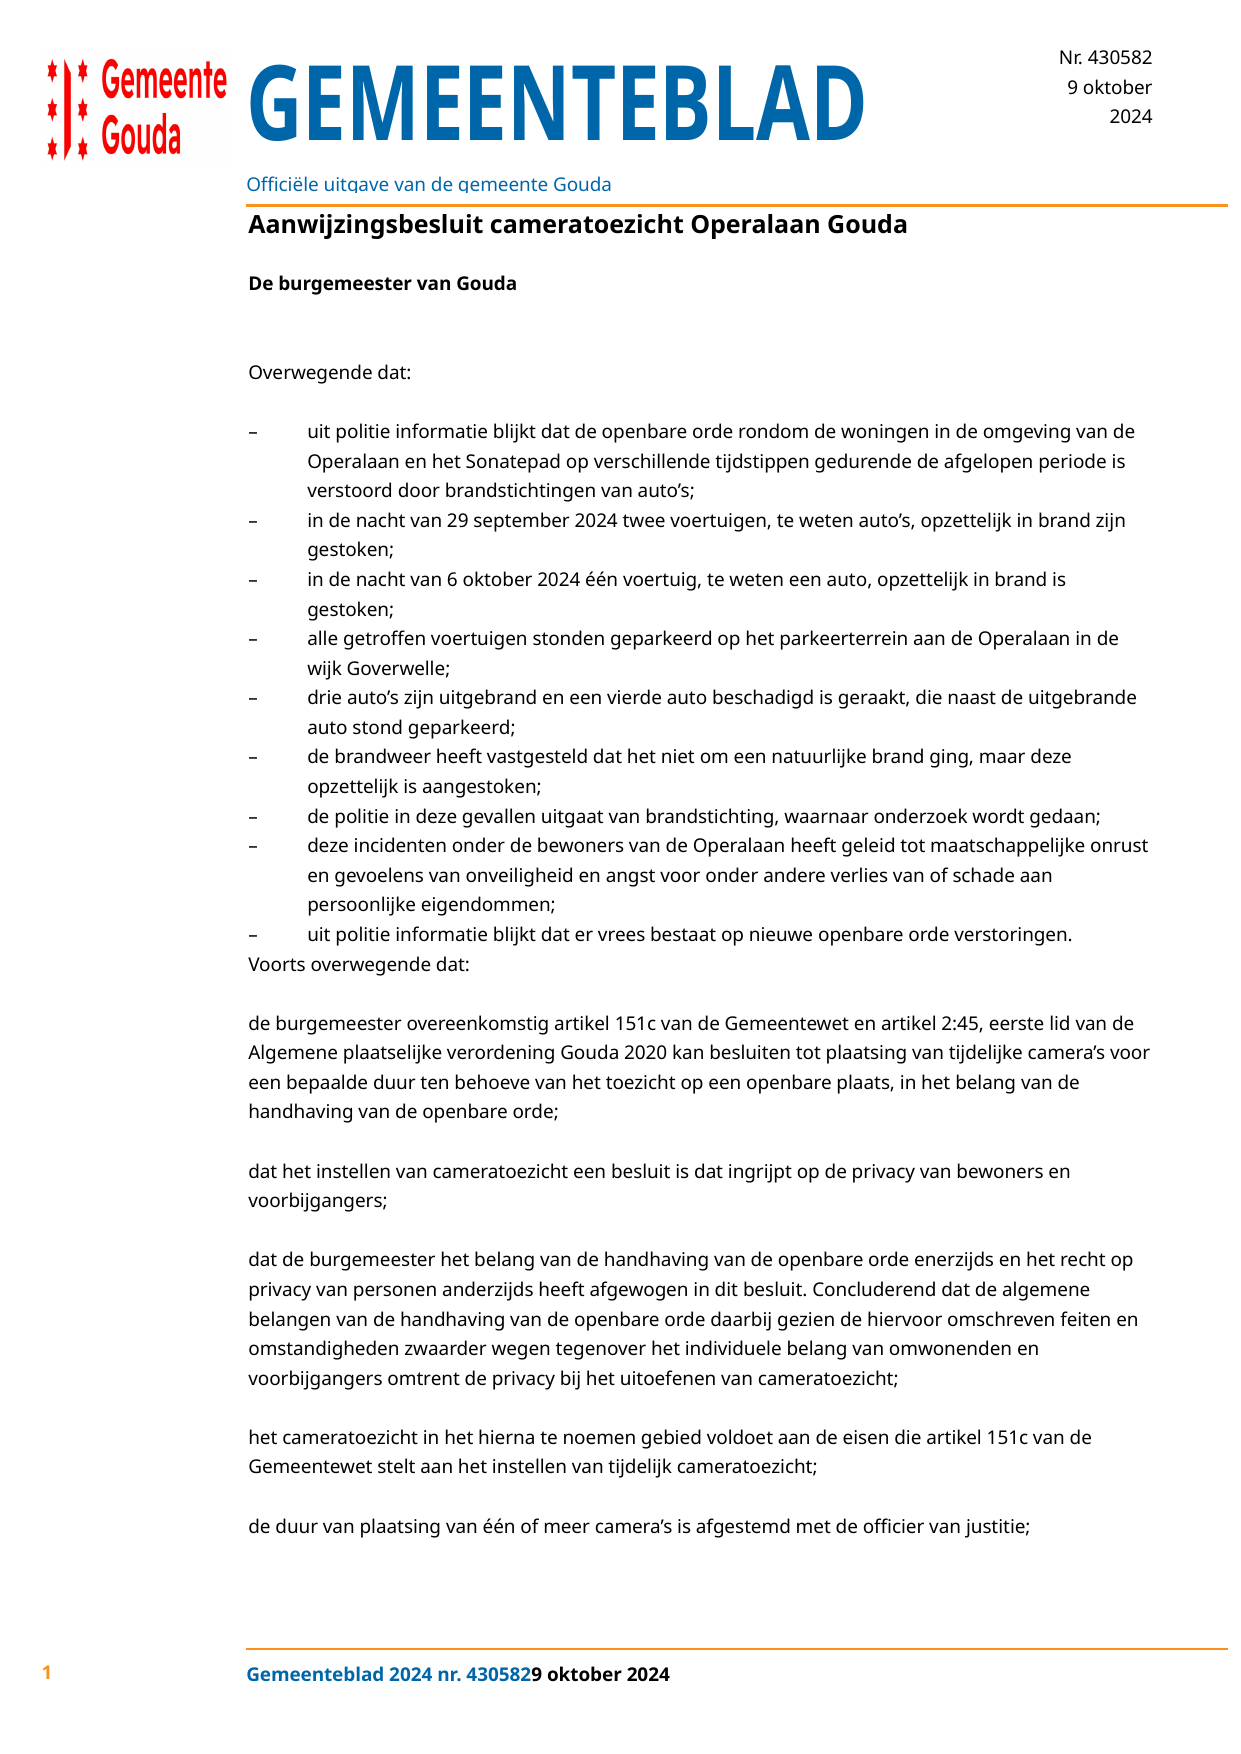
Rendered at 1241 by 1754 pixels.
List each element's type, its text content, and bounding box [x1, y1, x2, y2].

list uit politie informatie blijkt dat de openbare orde rondom de woningen in de omgeving van de Operalaan en het Sonatepad op verschillende tijdstippen gedurende de afgelopen periode is verstoord door brandstichtingen van auto’s; [248, 418, 1152, 503]
text Aanwijzingsbesluit cameratoezicht Operalaan Gouda [248, 207, 1152, 241]
text dat de burgemeester het belang van de handhaving van de openbare orde enerzijds en het recht op privacy van personen anderzijds heeft afgewogen in dit besluit. Concluderend dat de algemene belangen van de handhaving van de openbare orde daarbij gezien de hiervoor omschreven feiten en omstandigheden zwaarder wegen tegenover het individuele belang van omwonenden en voorbijgangers omtrent de privacy bij het uitoefenen van cameratoezicht; [248, 1247, 1152, 1391]
text dat het instellen van cameratoezicht een besluit is dat ingrijpt op de privacy van bewoners en voorbijgangers; [248, 1158, 1152, 1213]
text De burgemeester van Gouda [248, 270, 1152, 296]
list in de nacht van 6 oktober 2024 één voertuig, te weten een auto, opzettelijk in brand is gestoken; [248, 566, 1152, 621]
picture [41, 47, 231, 172]
list in de nacht van 29 september 2024 twee voertuigen, te weten auto’s, opzettelijk in brand zijn gestoken; [248, 507, 1152, 562]
text de burgemeester overeenkomstig artikel 151c van de Gemeentewet en artikel 2:45, eerste lid van de Algemene plaatselijke verordening Gouda 2020 kan besluiten tot plaatsing van tijdelijke camera’s voor een bepaalde duur ten behoeve van het toezicht op een openbare plaats, in het belang van de handhaving van de openbare orde; [248, 1010, 1152, 1124]
text de duur van plaatsing van één of meer camera’s is afgestemd met de officier van justitie; [248, 1513, 1152, 1538]
text Overwegende dat: [248, 359, 1152, 385]
text het cameratoezicht in het hierna te noemen gebied voldoet aan de eisen die artikel 151c van de Gemeentewet stelt aan het instellen van tijdelijk cameratoezicht; [248, 1424, 1152, 1479]
list alle getroffen voertuigen stonden geparkeerd op het parkeerterrein aan de Operalaan in de wijk Goverwelle; [248, 625, 1152, 681]
list de politie in deze gevallen uitgaat van brandstichting, waarnaar onderzoek wordt gedaan; [248, 803, 1152, 828]
list de brandweer heeft vastgesteld dat het niet om een natuurlijke brand ging, maar deze opzettelijk is aangestoken; [248, 744, 1152, 799]
list deze incidenten onder de bewoners van de Operalaan heeft geleid tot maatschappelijke onrust en gevoelens van onveiligheid en angst voor onder andere verlies van of schade aan persoonlijke eigendommen; [248, 832, 1152, 917]
list uit politie informatie blijkt dat er vrees bestaat op nieuwe openbare orde verstoringen. [248, 921, 1152, 947]
text Voorts overwegende dat: [248, 951, 1152, 976]
list drie auto’s zijn uitgebrand en een vierde auto beschadigd is geraakt, die naast de uitgebrande auto stond geparkeerd; [248, 684, 1152, 740]
